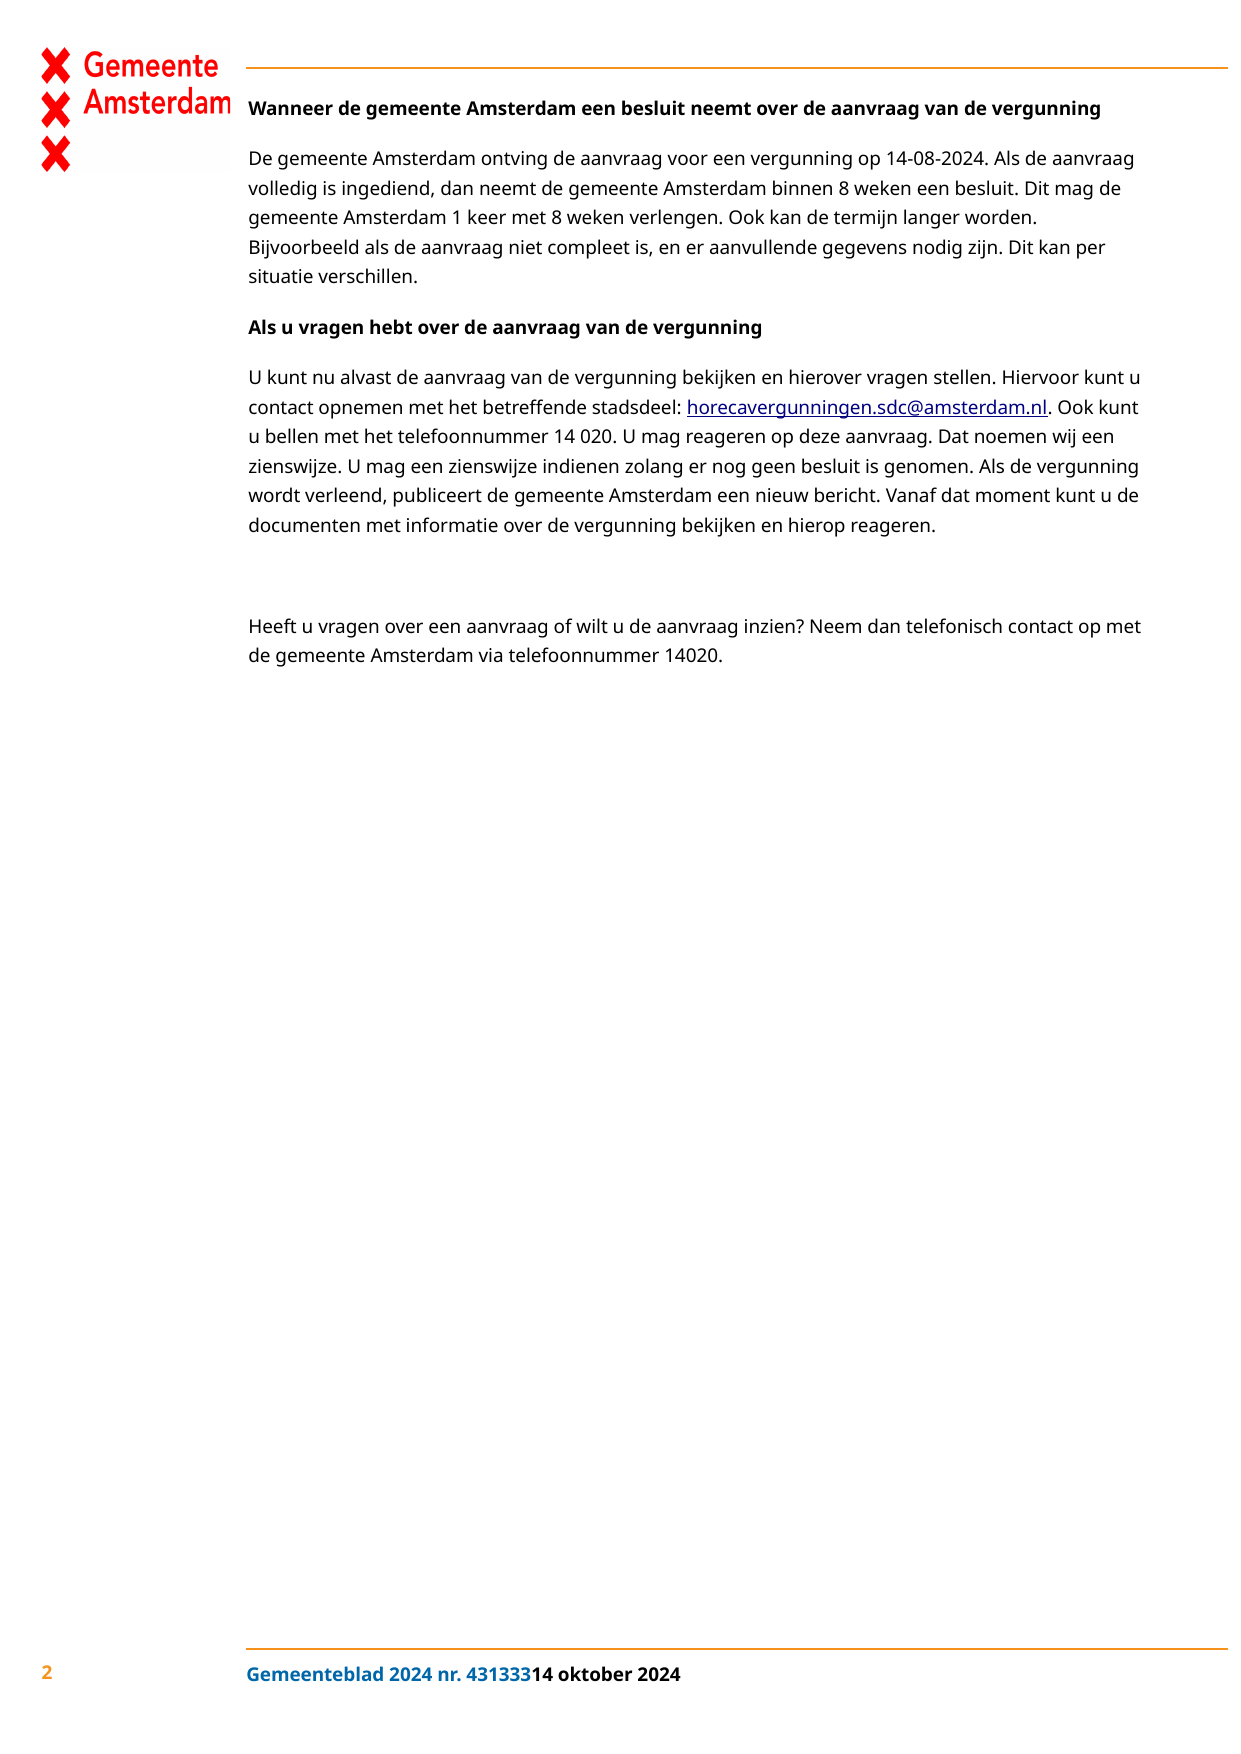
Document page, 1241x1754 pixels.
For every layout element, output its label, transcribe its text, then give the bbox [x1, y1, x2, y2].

text De gemeente Amsterdam ontving de aanvraag voor een vergunning op 14-08-2024. Als de aanvraag volledig is ingediend, dan neemt de gemeente Amsterdam binnen 8 weken een besluit. Dit mag de gemeente Amsterdam 1 keer met 8 weken verlengen. Ook kan de termijn langer worden. Bijvoorbeeld als de aanvraag niet compleet is, en er aanvullende gegevens nodig zijn. Dit kan per situatie verschillen. [248, 145, 1152, 289]
text U kunt nu alvast de aanvraag van de vergunning bekijken en hierover vragen stellen. Hiervoor kunt u contact opnemen met het betreffende stadsdeel: horecavergunningen.sdc@amsterdam.nl. Ook kunt u bellen met het telefoonnummer 14 020. U mag reageren op deze aanvraag. Dat noemen wij een zienswijze. U mag een zienswijze indienen zolang er nog geen besluit is genomen. Als de vergunning wordt verleend, publiceert de gemeente Amsterdam een nieuw bericht. Vanaf dat moment kunt u de documenten met informatie over de vergunning bekijken en hierop reageren. [248, 364, 1152, 538]
text Wanneer de gemeente Amsterdam een besluit neemt over de aanvraag van de vergunning [248, 95, 1152, 121]
text Heeft u vragen over een aanvraag of wilt u de aanvraag inzien? Neem dan telefonisch contact op met de gemeente Amsterdam via telefoonnummer 14020. [248, 613, 1152, 668]
text Als u vragen hebt over de aanvraag van de vergunning [248, 314, 1152, 340]
picture [41, 47, 231, 172]
